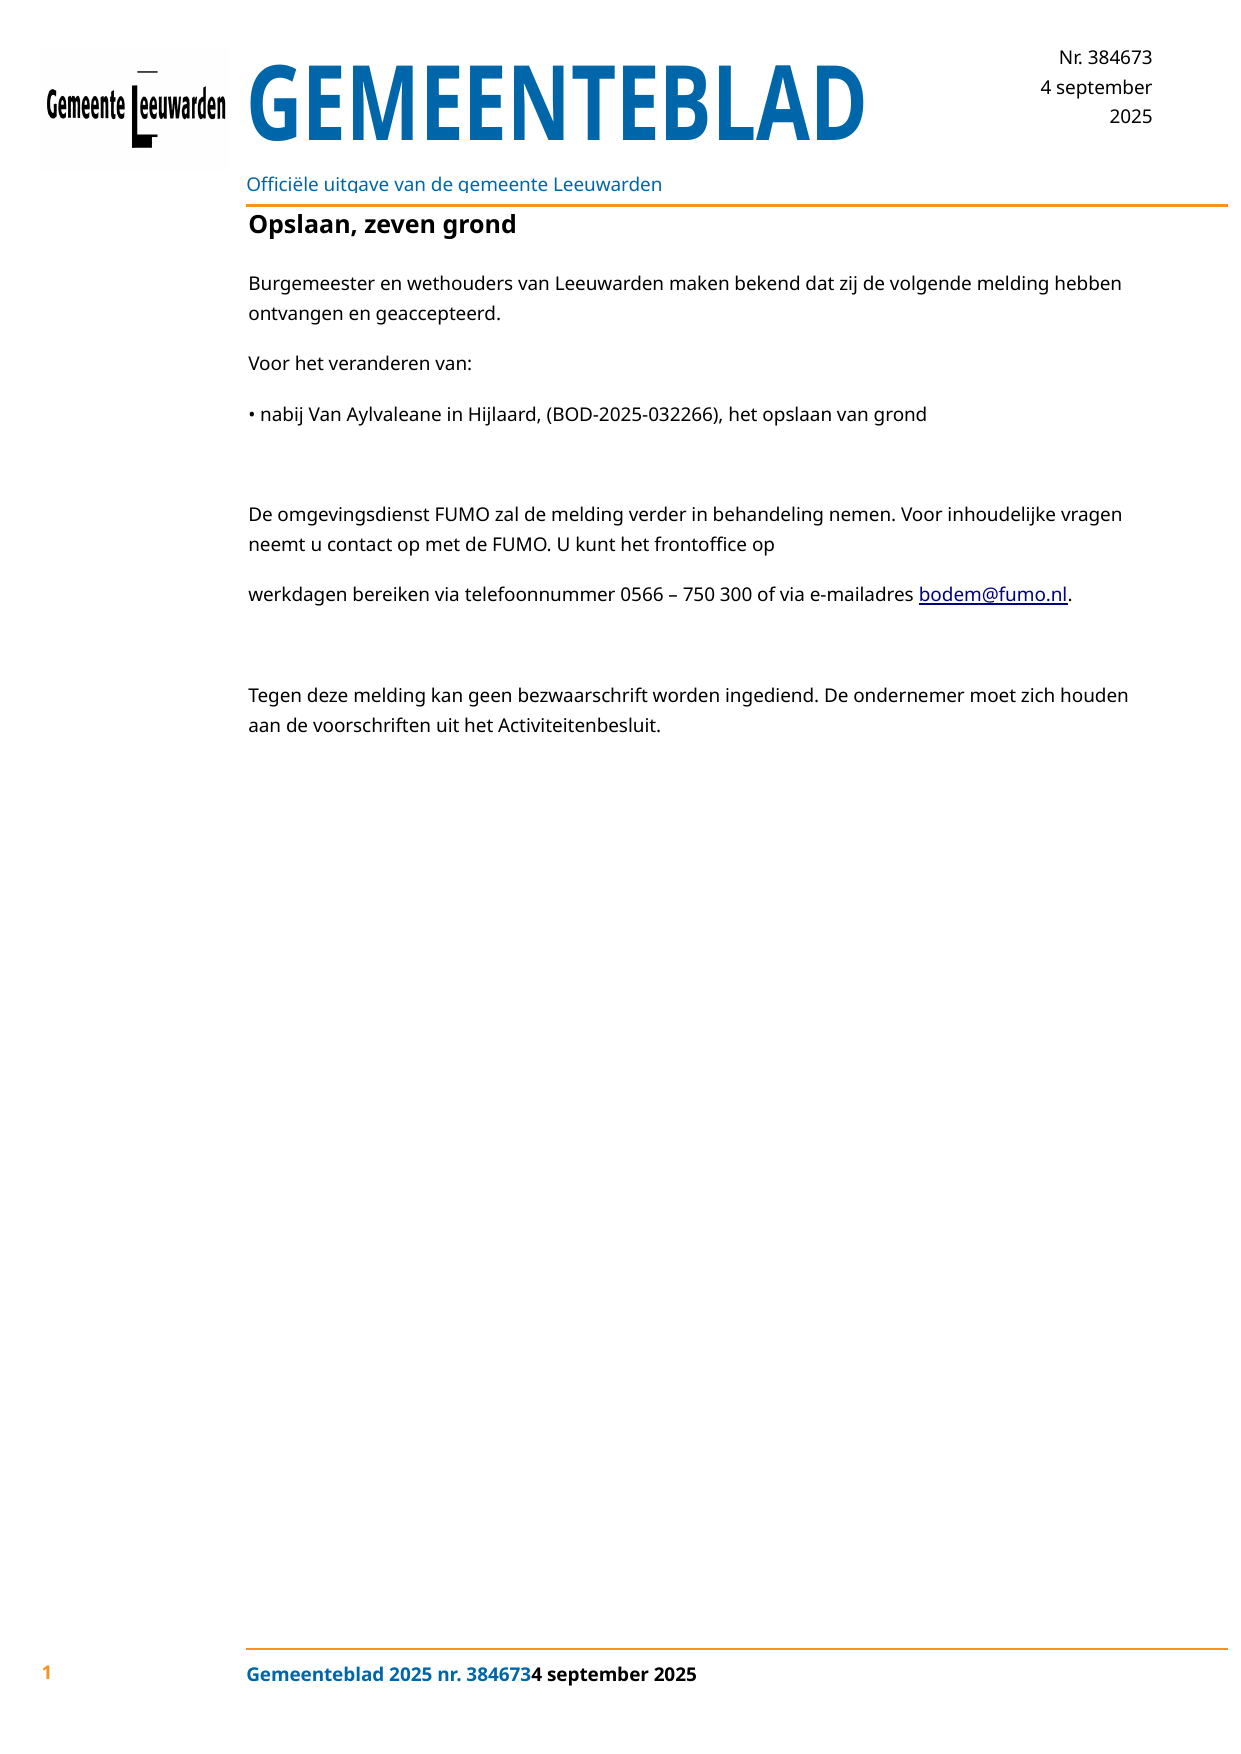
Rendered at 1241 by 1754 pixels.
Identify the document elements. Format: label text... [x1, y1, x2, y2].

text De omgevingsdienst FUMO zal de melding verder in behandeling nemen. Voor inhoudelijke vragen neemt u contact op met de FUMO. U kunt het frontoffice op [248, 502, 1152, 557]
text Tegen deze melding kan geen bezwaarschrift worden ingediend. De ondernemer moet zich houden aan de voorschriften uit het Activiteitenbesluit. [248, 682, 1152, 738]
text Burgemeester en wethouders van Leeuwarden maken bekend dat zij de volgende melding hebben ontvangen en geaccepteerd. [248, 270, 1152, 326]
text • nabij Van Aylvaleane in Hijlaard, (BOD-2025-032266), het opslaan van grond [248, 401, 1152, 426]
text werkdagen bereiken via telefoonnummer 0566 – 750 300 of via e-mailadres bodem@fumo.nl. [248, 582, 1152, 607]
picture [41, 47, 231, 172]
text Opslaan, zeven grond [248, 207, 1152, 241]
text Voor het veranderen van: [248, 350, 1152, 376]
